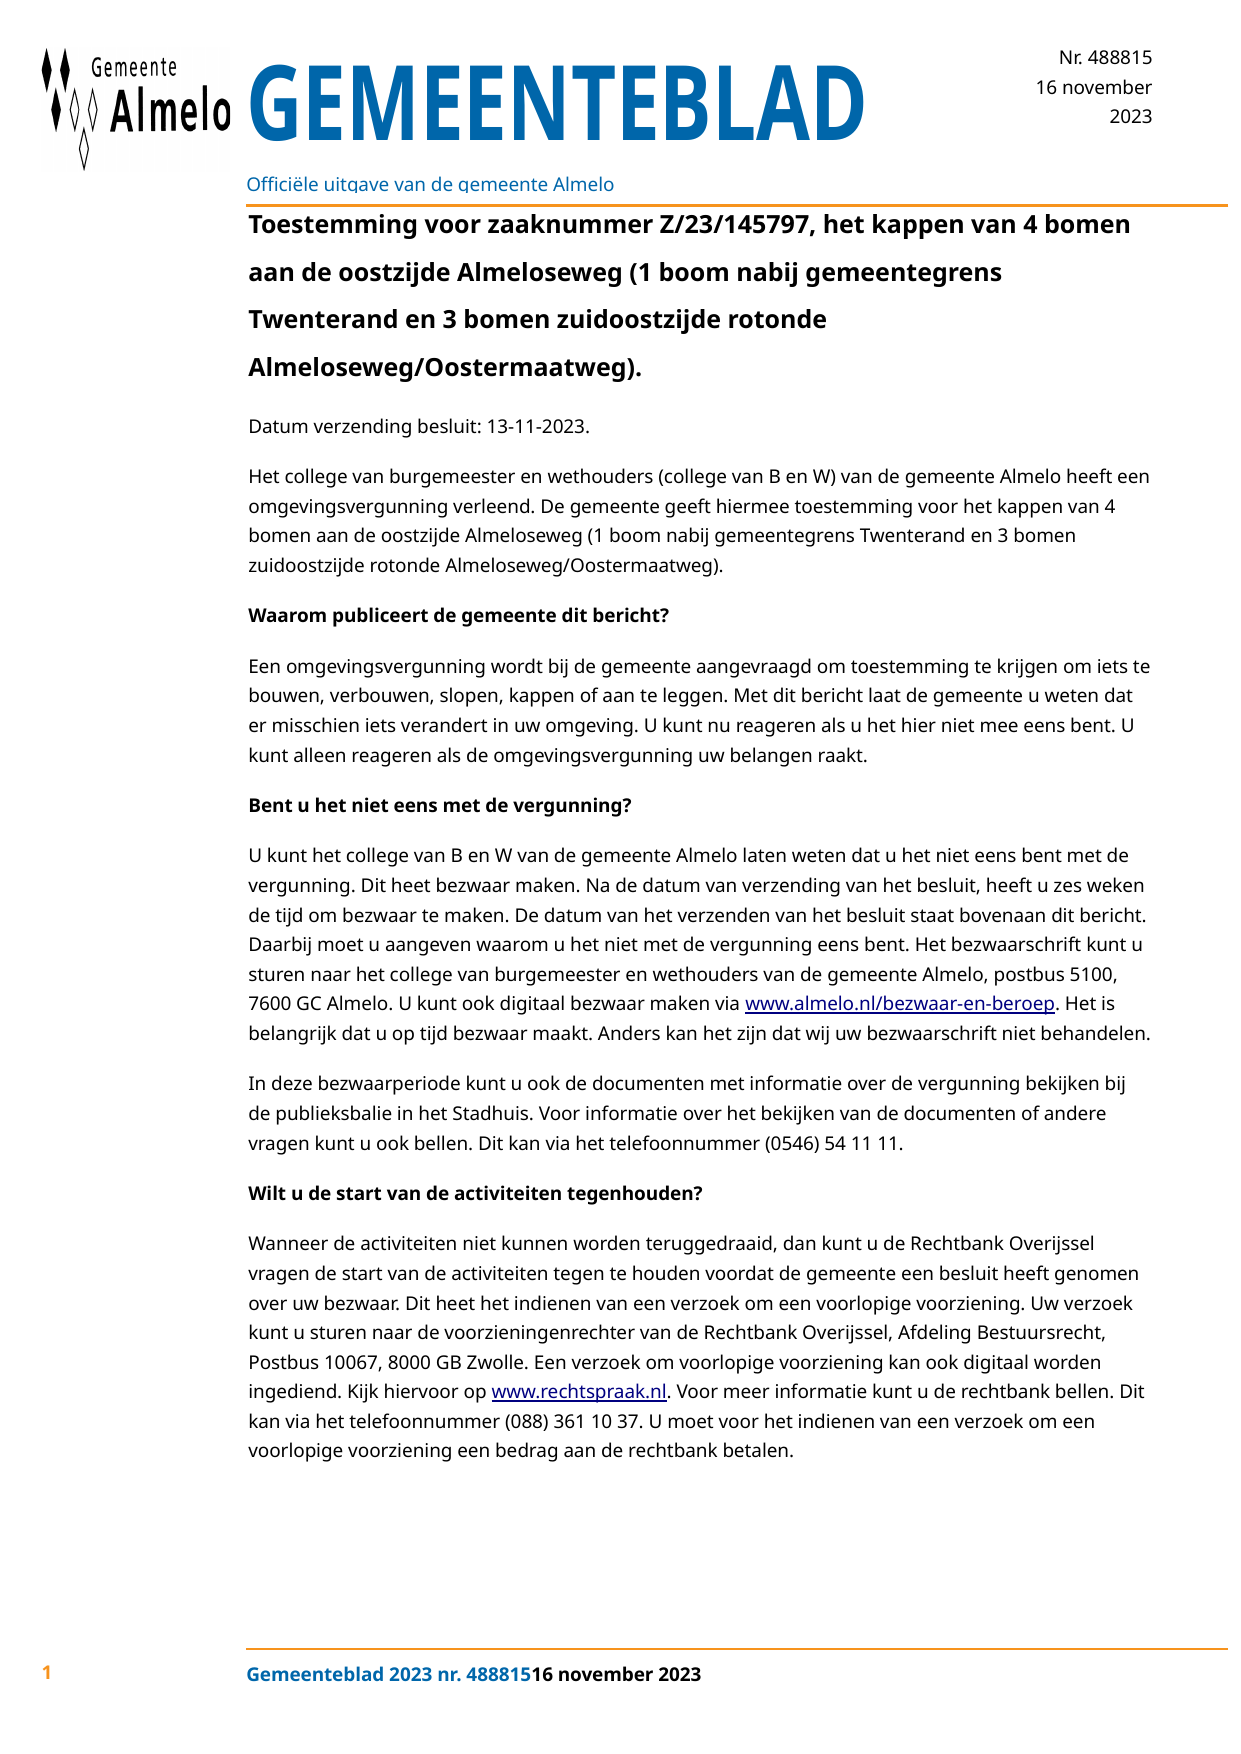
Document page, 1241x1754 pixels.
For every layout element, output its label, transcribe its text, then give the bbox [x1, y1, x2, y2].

text In deze bezwaarperiode kunt u ook de documenten met informatie over de vergunning bekijken bij de publieksbalie in het Stadhuis. Voor informatie over het bekijken van de documenten of andere vragen kunt u ook bellen. Dit kan via het telefoonnummer (0546) 54 11 11. [248, 1071, 1152, 1156]
text Bent u het niet eens met de vergunning? [248, 792, 1152, 818]
text Een omgevingsvergunning wordt bij de gemeente aangevraagd om toestemming te krijgen om iets te bouwen, verbouwen, slopen, kappen of aan te leggen. Met dit bericht laat de gemeente u weten dat er misschien iets verandert in uw omgeving. U kunt nu reageren als u het hier niet mee eens bent. U kunt alleen reageren als de omgevingsvergunning uw belangen raakt. [248, 653, 1152, 768]
text Wanneer de activiteiten niet kunnen worden teruggedraaid, dan kunt u de Rechtbank Overijssel vragen de start van de activiteiten tegen te houden voordat de gemeente een besluit heeft genomen over uw bezwaar. Dit heet het indienen van een verzoek om een voorlopige voorziening. Uw verzoek kunt u sturen naar de voorzieningenrechter van de Rechtbank Overijssel, Afdeling Bestuursrecht, Postbus 10067, 8000 GB Zwolle. Een verzoek om voorlopige voorziening kan ook digitaal worden ingediend. Kijk hiervoor op www.rechtspraak.nl. Voor meer informatie kunt u de rechtbank bellen. Dit kan via het telefoonnummer (088) 361 10 37. U moet voor het indienen van een verzoek om een voorlopige voorziening een bedrag aan de rechtbank betalen. [248, 1231, 1152, 1463]
text Wilt u de start van de activiteiten tegenhouden? [248, 1180, 1152, 1206]
picture [41, 47, 231, 172]
text Waarom publiceert de gemeente dit bericht? [248, 603, 1152, 628]
text Datum verzending besluit: 13-11-2023. [248, 413, 1152, 439]
text U kunt het college van B en W van de gemeente Almelo laten weten dat u het niet eens bent met de vergunning. Dit heet bezwaar maken. Na de datum van verzending van het besluit, heeft u zes weken de tijd om bezwaar te maken. De datum van het verzenden van het besluit staat bovenaan dit bericht. Daarbij moet u aangeven waarom u het niet met de vergunning eens bent. Het bezwaarschrift kunt u sturen naar het college van burgemeester en wethouders van de gemeente Almelo, postbus 5100, 7600 GC Almelo. U kunt ook digitaal bezwaar maken via www.almelo.nl/bezwaar-en-beroep. Het is belangrijk dat u op tijd bezwaar maakt. Anders kan het zijn dat wij uw bezwaarschrift niet behandelen. [248, 843, 1152, 1046]
text Het college van burgemeester en wethouders (college van B en W) van de gemeente Almelo heeft een omgevingsvergunning verleend. De gemeente geeft hiermee toestemming voor het kappen van 4 bomen aan de oostzijde Almeloseweg (1 boom nabij gemeentegrens Twenterand en 3 bomen zuidoostzijde rotonde Almeloseweg/Oostermaatweg). [248, 463, 1152, 578]
text Toestemming voor zaaknummer Z/23/145797, het kappen van 4 bomen aan de oostzijde Almeloseweg (1 boom nabij gemeentegrens Twenterand en 3 bomen zuidoostzijde rotonde Almeloseweg/Oostermaatweg). [248, 207, 1152, 384]
